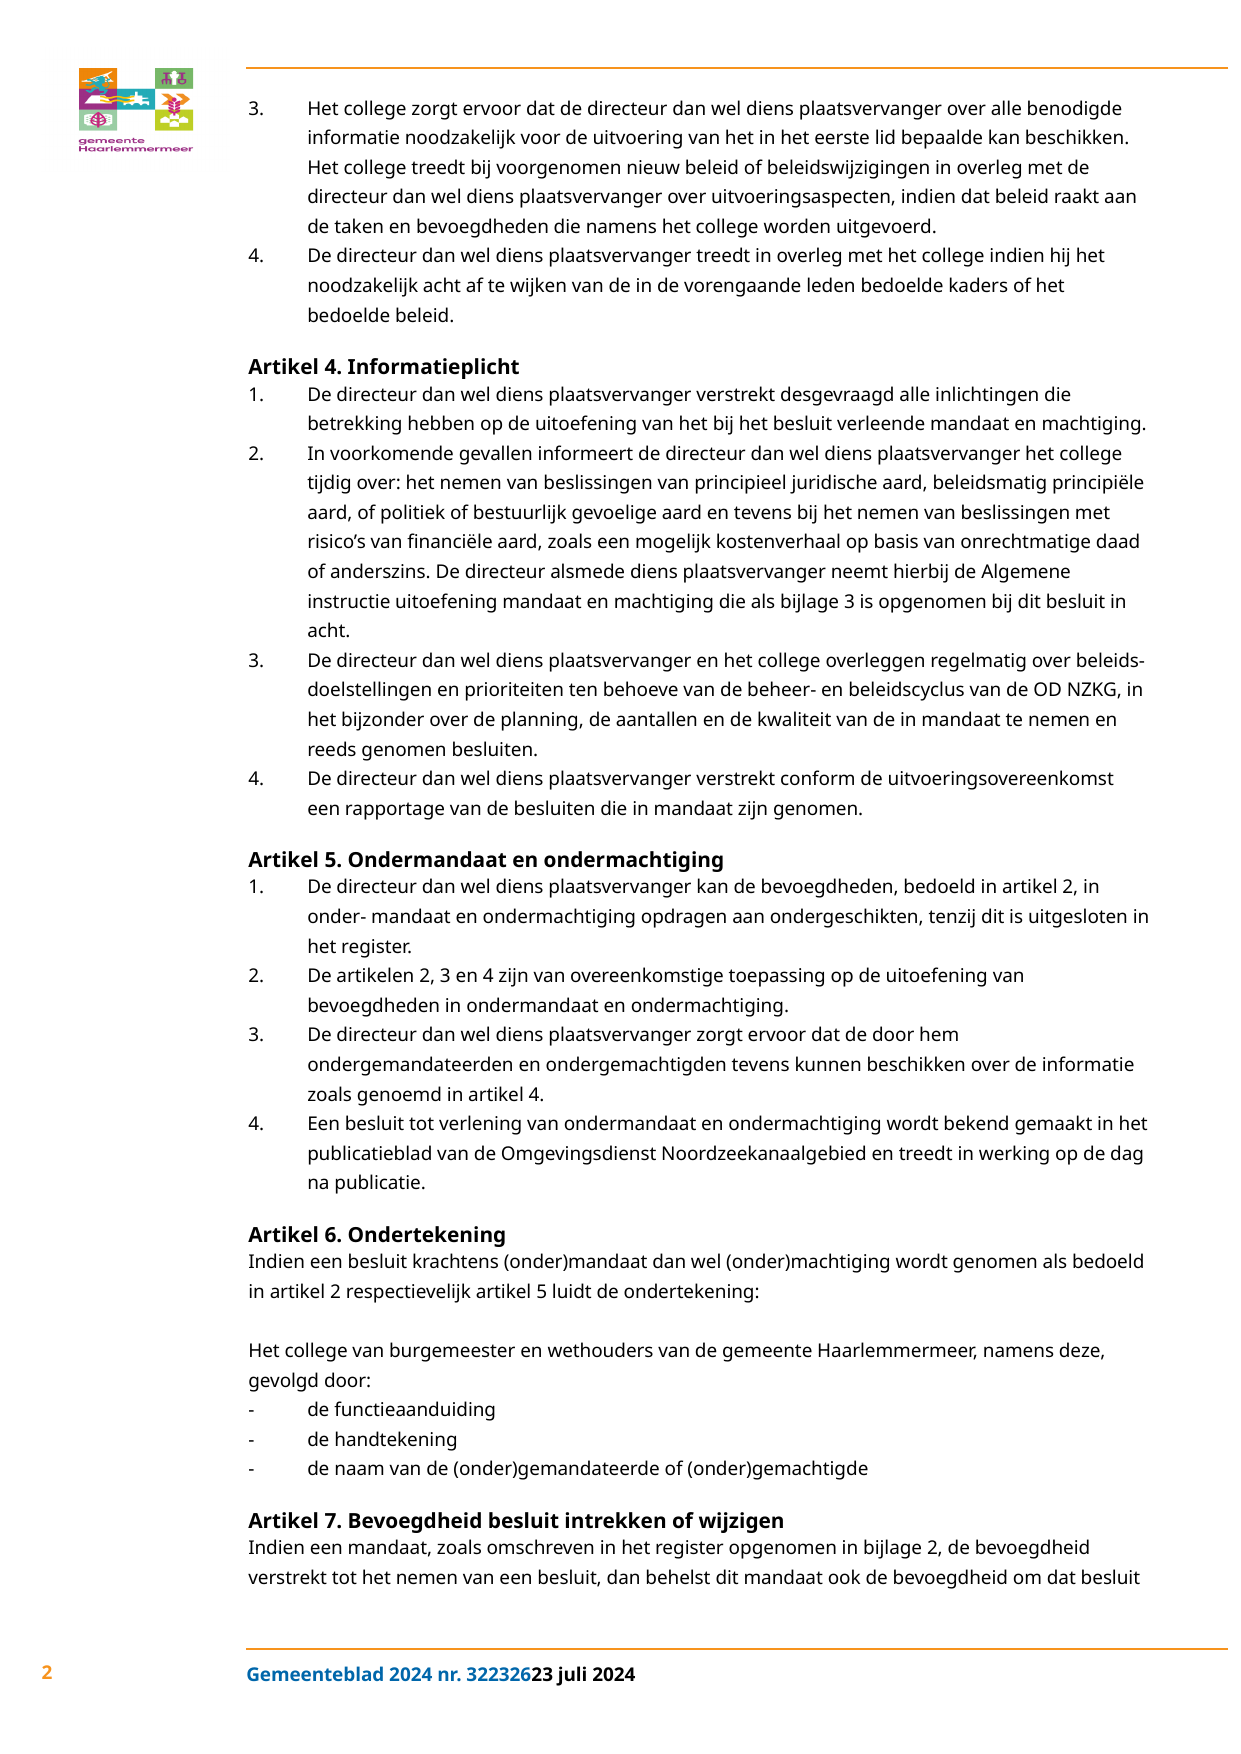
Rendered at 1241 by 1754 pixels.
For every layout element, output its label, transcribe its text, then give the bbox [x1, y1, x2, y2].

list De directeur dan wel diens plaatsvervanger treedt in overleg met het college indien hij het noodzakelijk acht af te wijken van de in de vorengaande leden bedoelde kaders of het bedoelde beleid. [248, 243, 1152, 328]
text Artikel 7. Bevoegdheid besluit intrekken of wijzigen [248, 1506, 1152, 1534]
list de naam van de (onder)gemandateerde of (onder)gemachtigde [248, 1456, 1152, 1481]
list De directeur dan wel diens plaatsvervanger en het college overleggen regelmatig over beleids- doelstellingen en prioriteiten ten behoeve van de beheer- en beleidscyclus van de OD NZKG, in het bijzonder over de planning, de aantallen en de kwaliteit van de in mandaat te nemen en reeds genomen besluiten. [248, 647, 1152, 761]
list Een besluit tot verlening van ondermandaat en ondermachtiging wordt bekend gemaakt in het publicatieblad van de Omgevingsdienst Noordzeekanaalgebied en treedt in werking op de dag na publicatie. [248, 1110, 1152, 1195]
list De directeur dan wel diens plaatsvervanger kan de bevoegdheden, bedoeld in artikel 2, in onder- mandaat en ondermachtiging opdragen aan ondergeschikten, tenzij dit is uitgesloten in het register. [248, 874, 1152, 959]
list de handtekening [248, 1426, 1152, 1452]
list In voorkomende gevallen informeert de directeur dan wel diens plaatsvervanger het college tijdig over: het nemen van beslissingen van principieel juridische aard, beleidsmatig principiële aard, of politiek of bestuurlijk gevoelige aard en tevens bij het nemen van beslissingen met risico’s van financiële aard, zoals een mogelijk kostenverhaal op basis van onrechtmatige daad of anderszins. De directeur alsmede diens plaatsvervanger neemt hierbij de Algemene instructie uitoefening mandaat en machtiging die als bijlage 3 is opgenomen bij dit besluit in acht. [248, 440, 1152, 643]
list Het college zorgt ervoor dat de directeur dan wel diens plaatsvervanger over alle benodigde informatie noodzakelijk voor de uitvoering van het in het eerste lid bepaalde kan beschikken. Het college treedt bij voorgenomen nieuw beleid of beleidswijzigingen in overleg met de directeur dan wel diens plaatsvervanger over uitvoeringsaspecten, indien dat beleid raakt aan de taken en bevoegdheden die namens het college worden uitgevoerd. [248, 95, 1152, 239]
list De artikelen 2, 3 en 4 zijn van overeenkomstige toepassing op de uitoefening van bevoegdheden in ondermandaat en ondermachtiging. [248, 962, 1152, 1018]
text Het college van burgemeester en wethouders van de gemeente Haarlemmermeer, namens deze, gevolgd door: [248, 1337, 1152, 1392]
text Indien een besluit krachtens (onder)mandaat dan wel (onder)machtiging wordt genomen als bedoeld in artikel 2 respectievelijk artikel 5 luidt de ondertekening: [248, 1248, 1152, 1304]
list De directeur dan wel diens plaatsvervanger verstrekt conform de uitvoeringsovereenkomst een rapportage van de besluiten die in mandaat zijn genomen. [248, 765, 1152, 821]
list De directeur dan wel diens plaatsvervanger verstrekt desgevraagd alle inlichtingen die betrekking hebben op de uitoefening van het bij het besluit verleende mandaat en machtiging. [248, 381, 1152, 436]
text Artikel 5. Ondermandaat en ondermachtiging [248, 845, 1152, 874]
list De directeur dan wel diens plaatsvervanger zorgt ervoor dat de door hem ondergemandateerden en ondergemachtigden tevens kunnen beschikken over de informatie zoals genoemd in artikel 4. [248, 1022, 1152, 1107]
picture [41, 47, 231, 172]
text Artikel 6. Ondertekening [248, 1220, 1152, 1248]
list de functieaanduiding [248, 1396, 1152, 1422]
text Artikel 4. Informatieplicht [248, 352, 1152, 381]
text Indien een mandaat, zoals omschreven in het register opgenomen in bijlage 2, de bevoegdheid verstrekt tot het nemen van een besluit, dan behelst dit mandaat ook de bevoegdheid om dat besluit [248, 1534, 1152, 1590]
